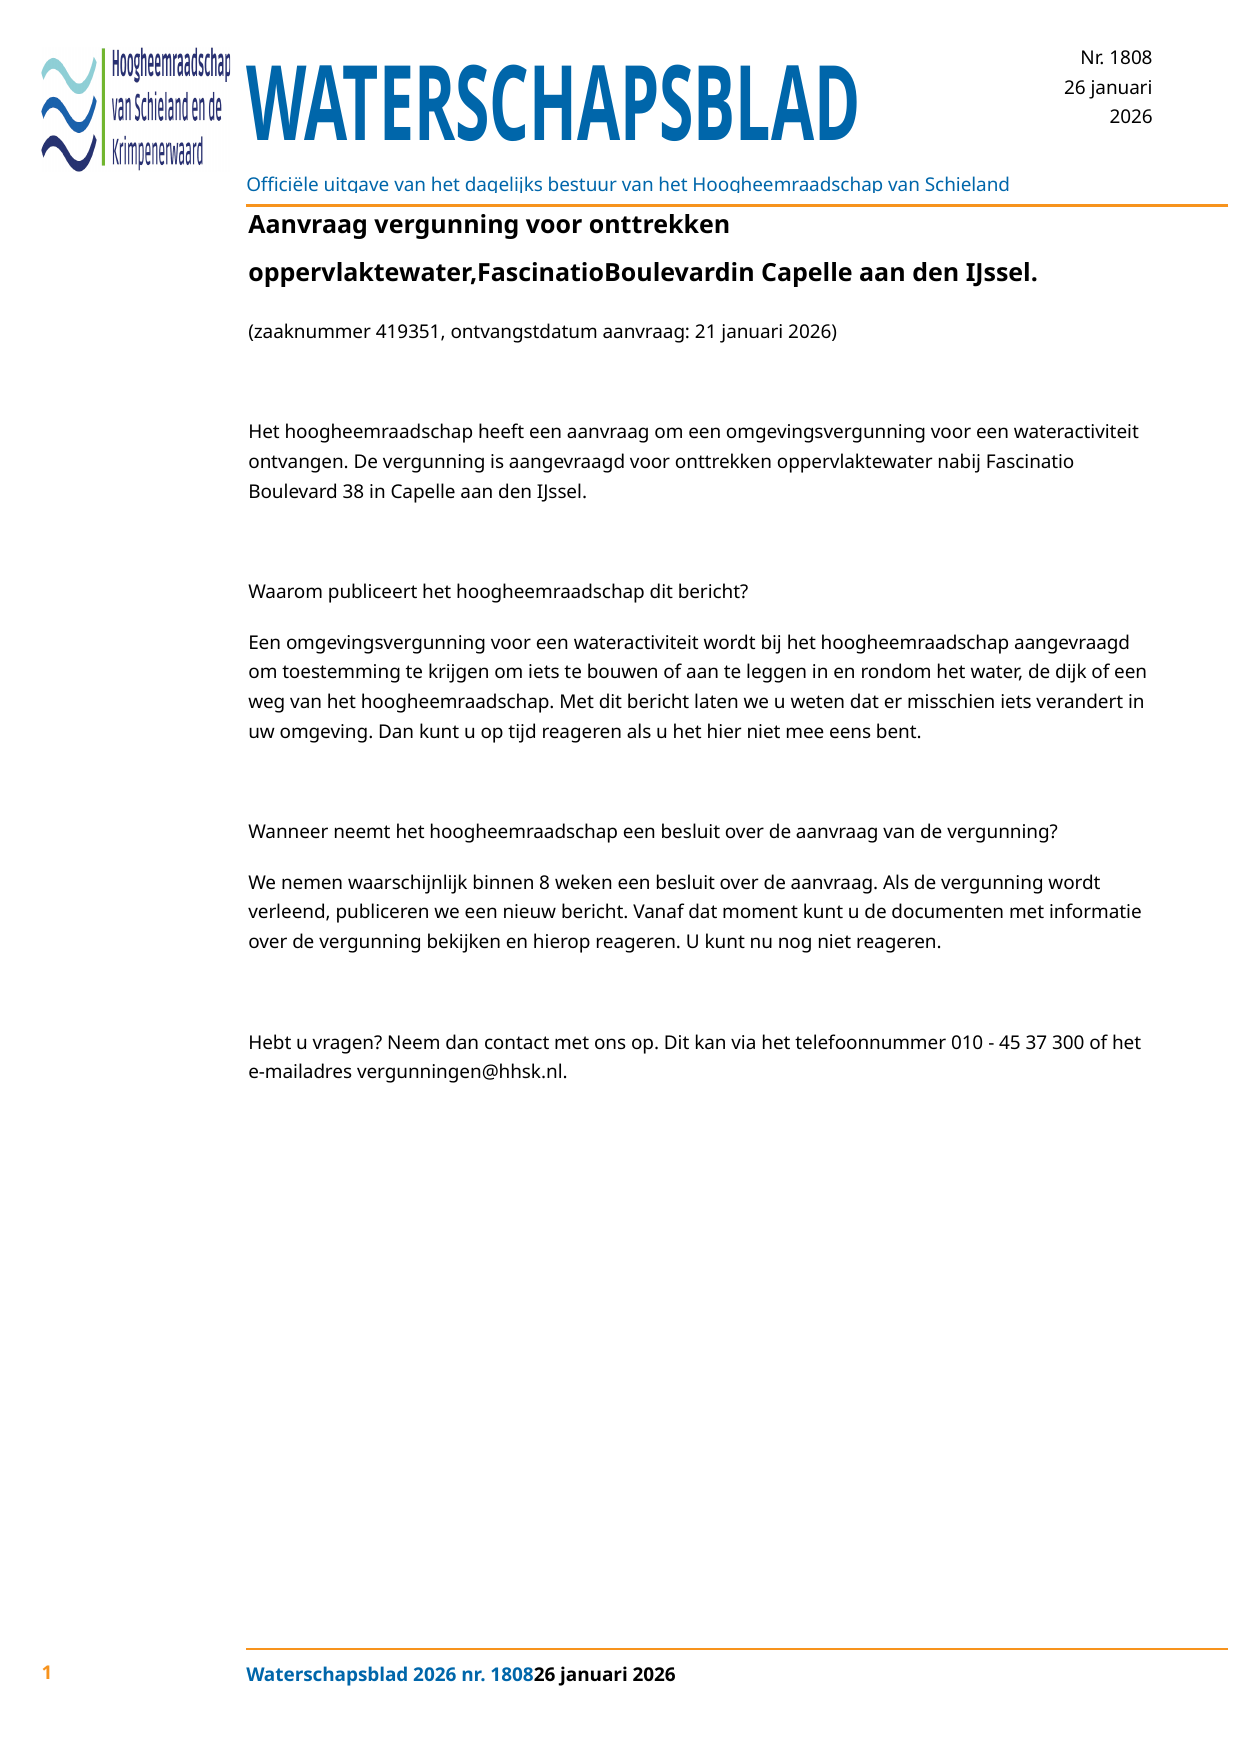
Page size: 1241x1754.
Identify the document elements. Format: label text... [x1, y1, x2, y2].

text We nemen waarschijnlijk binnen 8 weken een besluit over de aanvraag. Als de vergunning wordt verleend, publiceren we een nieuw bericht. Vanaf dat moment kunt u de documenten met informatie over de vergunning bekijken en hierop reageren. U kunt nu nog niet reageren. [248, 869, 1152, 954]
picture [41, 47, 231, 172]
text Hebt u vragen? Neem dan contact met ons op. Dit kan via het telefoonnummer 010 - 45 37 300 of het e-mailadres vergunningen@hhsk.nl. [248, 1029, 1152, 1084]
text Aanvraag vergunning voor onttrekken oppervlaktewater,FascinatioBoulevardin Capelle aan den IJssel. [248, 207, 1152, 288]
text Wanneer neemt het hoogheemraadschap een besluit over de aanvraag van de vergunning? [248, 819, 1152, 844]
text Een omgevingsvergunning voor een wateractiviteit wordt bij het hoogheemraadschap aangevraagd om toestemming te krijgen om iets te bouwen of aan te leggen in en rondom het water, de dijk of een weg van het hoogheemraadschap. Met dit bericht laten we u weten dat er misschien iets verandert in uw omgeving. Dan kunt u op tijd reageren als u het hier niet mee eens bent. [248, 629, 1152, 744]
text (zaaknummer 419351, ontvangstdatum aanvraag: 21 januari 2026) [248, 318, 1152, 344]
text Waarom publiceert het hoogheemraadschap dit bericht? [248, 579, 1152, 604]
text Het hoogheemraadschap heeft een aanvraag om een omgevingsvergunning voor een wateractiviteit ontvangen. De vergunning is aangevraagd voor onttrekken oppervlaktewater nabij Fascinatio Boulevard 38 in Capelle aan den IJssel. [248, 419, 1152, 504]
